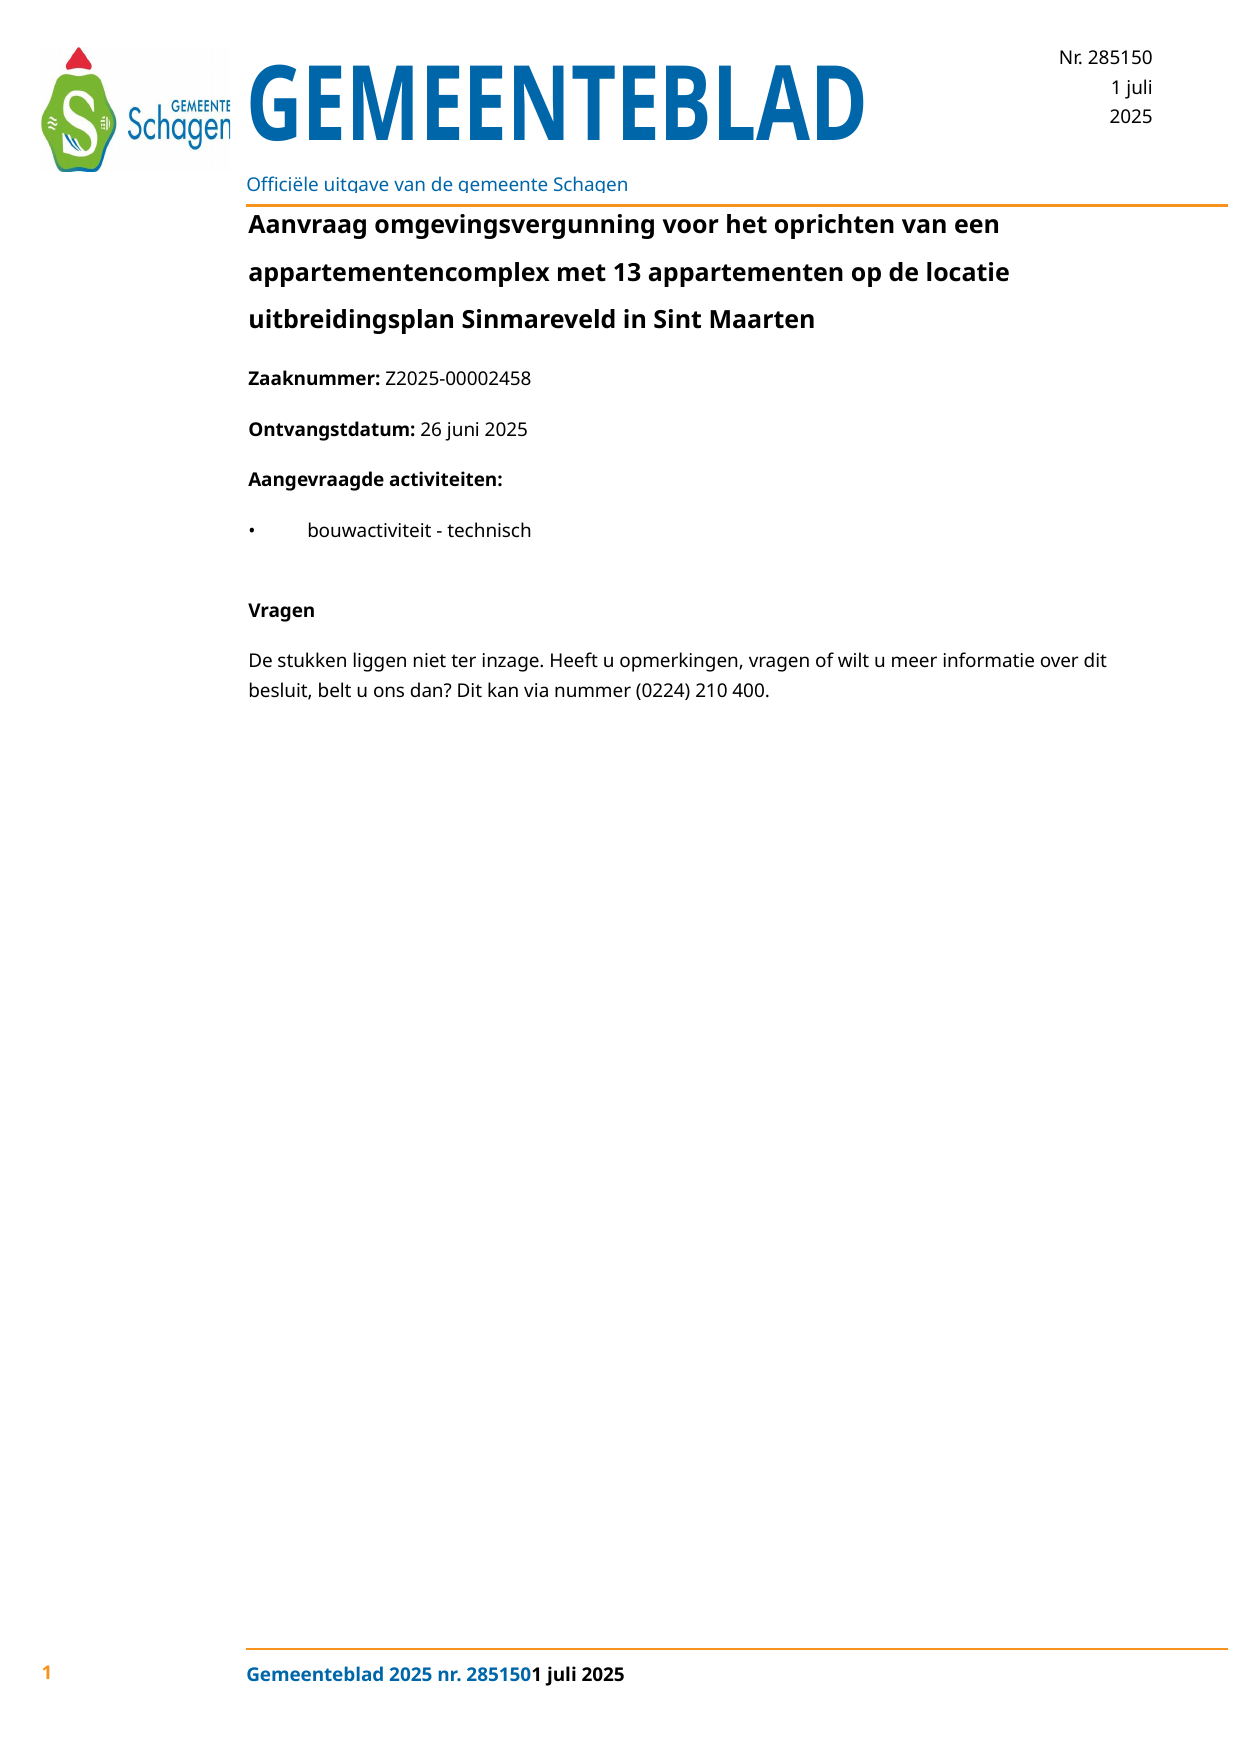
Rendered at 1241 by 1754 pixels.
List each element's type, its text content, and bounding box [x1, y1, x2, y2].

picture [41, 47, 231, 172]
text Aanvraag omgevingsvergunning voor het oprichten van een appartementencomplex met 13 appartementen op de locatie uitbreidingsplan Sinmareveld in Sint Maarten [248, 207, 1152, 336]
text Vragen [248, 597, 1152, 622]
text De stukken liggen niet ter inzage. Heeft u opmerkingen, vragen of wilt u meer informatie over dit besluit, belt u ons dan? Dit kan via nummer (0224) 210 400. [248, 647, 1152, 702]
text Ontvangstdatum: 26 juni 2025 [248, 416, 1152, 442]
list bouwactiviteit - technisch [248, 517, 1152, 542]
text Aangevraagde activiteiten: [248, 466, 1152, 492]
text Zaaknummer: Z2025-00002458 [248, 366, 1152, 391]
